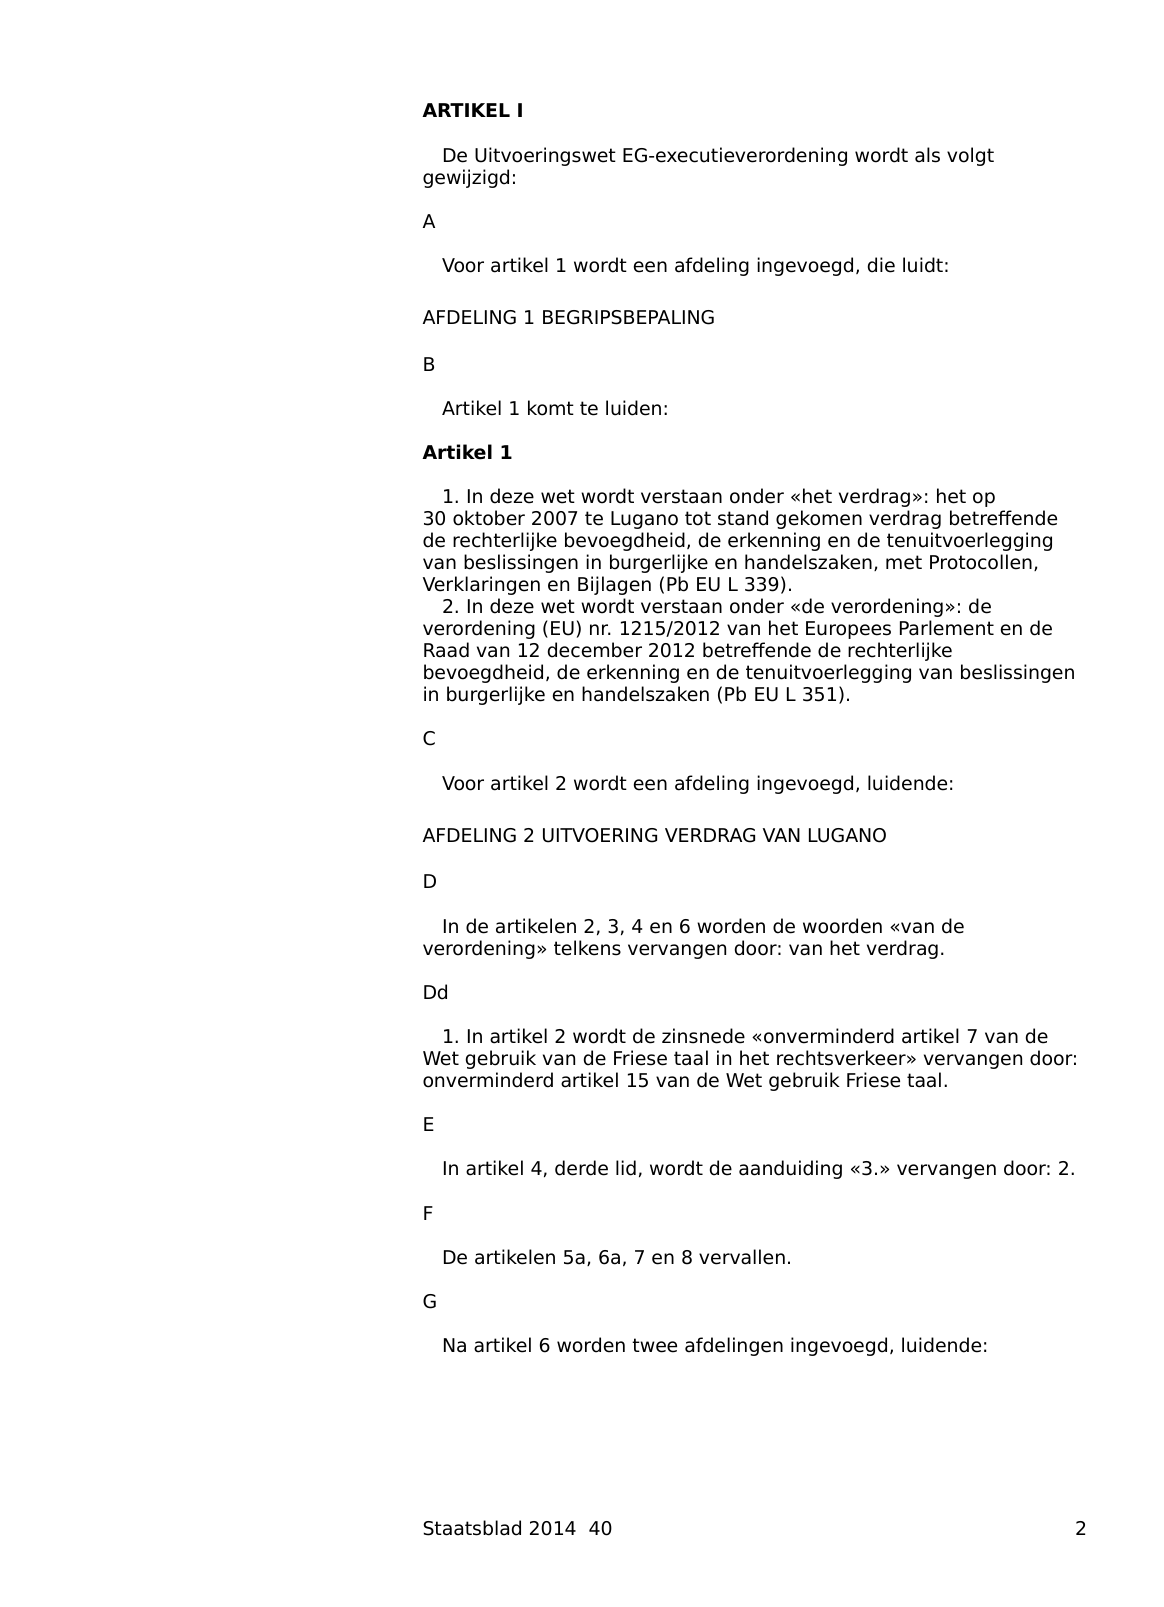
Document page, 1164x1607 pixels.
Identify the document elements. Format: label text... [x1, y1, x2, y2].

text 1. In artikel 2 wordt de zinsnede «onverminderd artikel 7 van de Wet gebruik van de Friese taal in het rechtsverkeer» vervangen door: onverminderd artikel 15 van de Wet gebruik Friese taal. [422, 1026, 1087, 1092]
subtitle ARTIKEL I [422, 100, 1087, 122]
subtitle Artikel 1 [422, 442, 1087, 464]
subtitle AFDELING 2 UITVOERING VERDRAG VAN LUGANO [422, 824, 1087, 846]
text Voor artikel 2 wordt een afdeling ingevoegd, luidende: [422, 772, 1087, 794]
text In artikel 4, derde lid, wordt de aanduiding «3.» vervangen door: 2. [422, 1158, 1087, 1180]
text E [422, 1114, 1087, 1136]
text G [422, 1291, 1087, 1313]
text Voor artikel 1 wordt een afdeling ingevoegd, die luidt: [422, 255, 1087, 277]
text D [422, 871, 1087, 893]
text B [422, 354, 1087, 376]
text De Uitvoeringswet EG-executieverordening wordt als volgt gewijzigd: [422, 144, 1087, 188]
text Artikel 1 komt te luiden: [422, 398, 1087, 420]
text In de artikelen 2, 3, 4 en 6 worden de woorden «van de verordening» telkens vervangen door: van het verdrag. [422, 916, 1087, 959]
text A [422, 211, 1087, 233]
text F [422, 1202, 1087, 1224]
text Na artikel 6 worden twee afdelingen ingevoegd, luidende: [422, 1335, 1087, 1357]
text Dd [422, 982, 1087, 1004]
text C [422, 728, 1087, 750]
subtitle AFDELING 1 BEGRIPSBEPALING [422, 307, 1087, 329]
text 2. In deze wet wordt verstaan onder «de verordening»: de verordening (EU) nr. 1215/2012 van het Europees Parlement en de Raad van 12 december 2012 betreffende de rechterlijke bevoegdheid, de erkenning en de tenuitvoerlegging van beslissingen in burgerlijke en handelszaken (Pb EU L 351). [422, 596, 1087, 706]
text 1. In deze wet wordt verstaan onder «het verdrag»: het op 30 oktober 2007 te Lugano tot stand gekomen verdrag betreffende de rechterlijke bevoegdheid, de erkenning en de tenuitvoerlegging van beslissingen in burgerlijke en handelszaken, met Protocollen, Verklaringen en Bijlagen (Pb EU L 339). [422, 486, 1087, 596]
text De artikelen 5a, 6a, 7 en 8 vervallen. [422, 1247, 1087, 1268]
